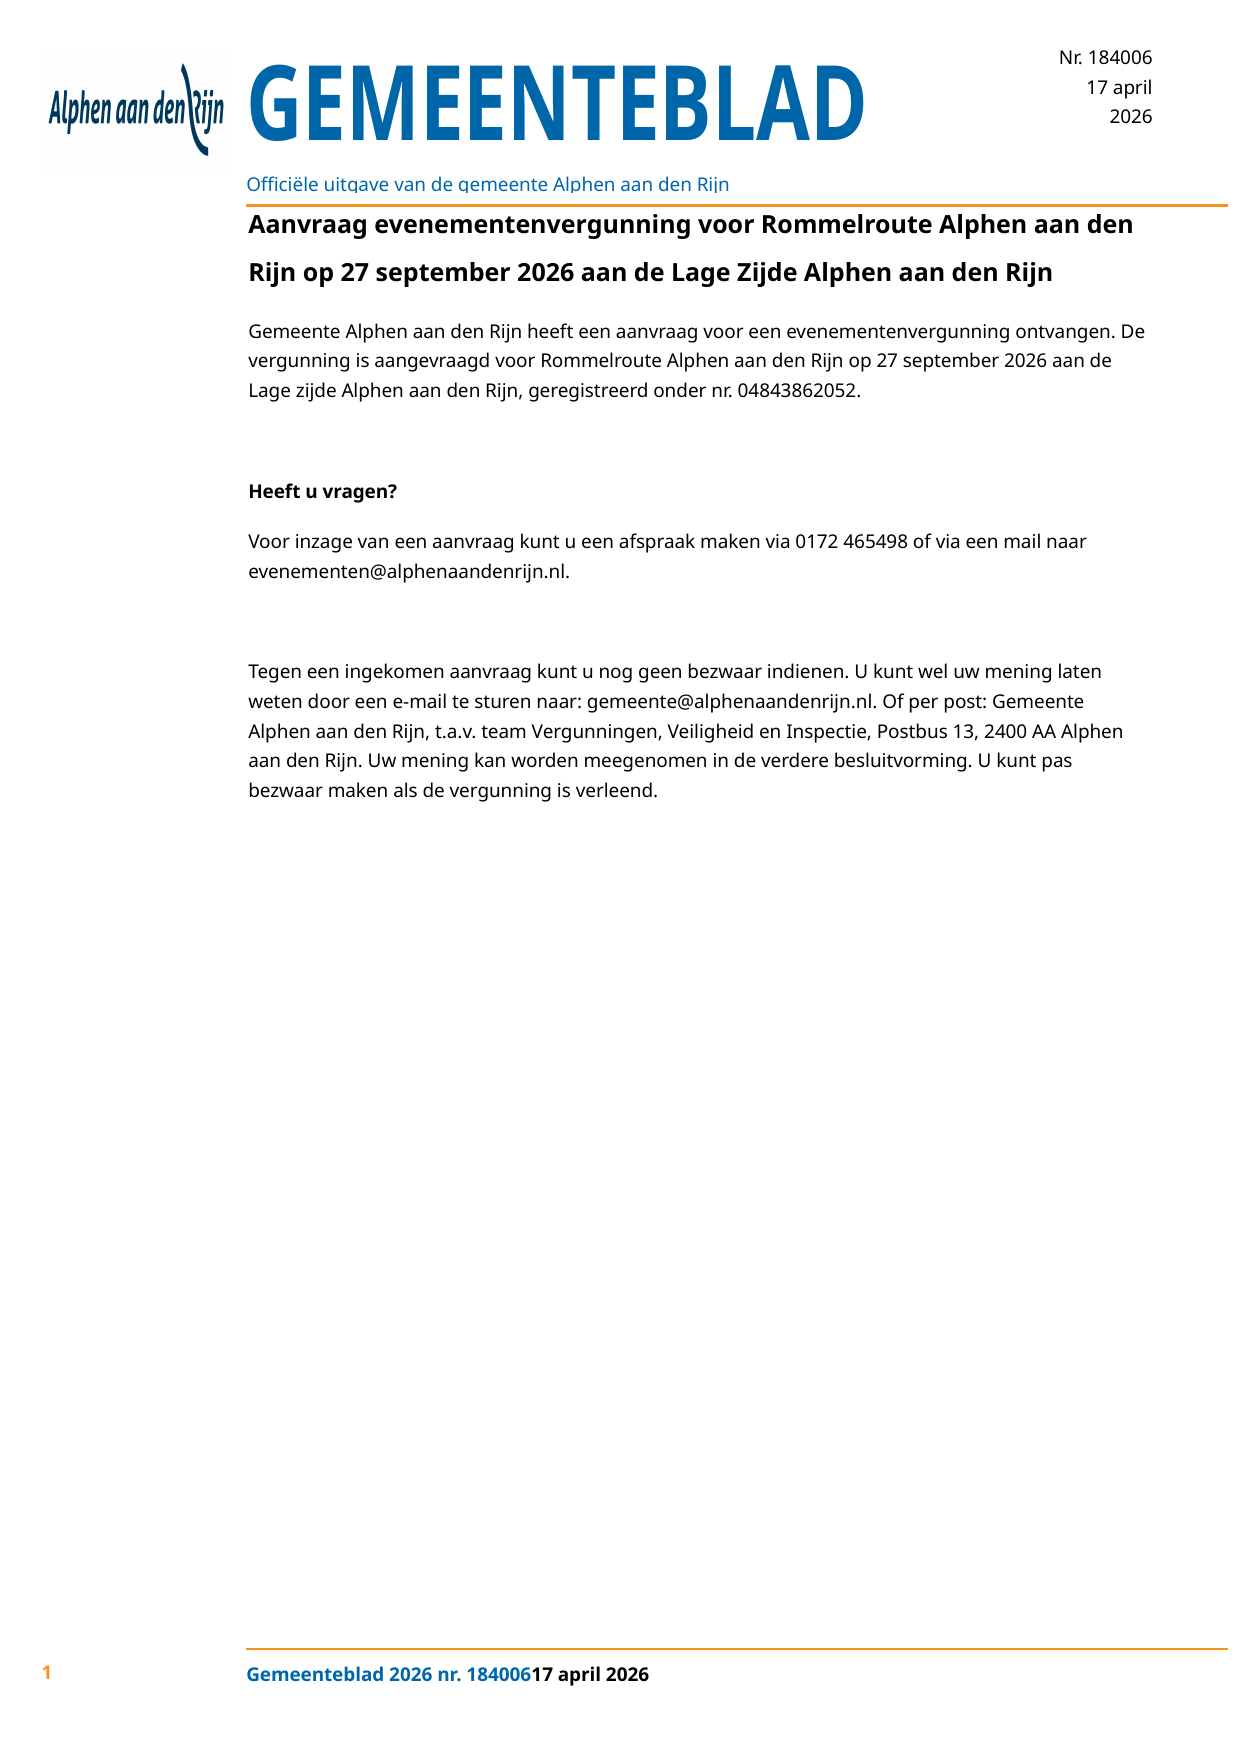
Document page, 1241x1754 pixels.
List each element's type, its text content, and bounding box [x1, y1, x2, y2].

text Aanvraag evenementenvergunning voor Rommelroute Alphen aan den Rijn op 27 september 2026 aan de Lage Zijde Alphen aan den Rijn [248, 207, 1152, 288]
picture [41, 47, 231, 172]
text Heeft u vragen? [248, 478, 1152, 504]
text Voor inzage van een aanvraag kunt u een afspraak maken via 0172 465498 of via een mail naar evenementen@alphenaandenrijn.nl. [248, 528, 1152, 584]
text Tegen een ingekomen aanvraag kunt u nog geen bezwaar indienen. U kunt wel uw mening laten weten door een e-mail te sturen naar: gemeente@alphenaandenrijn.nl. Of per post: Gemeente Alphen aan den Rijn, t.a.v. team Vergunningen, Veiligheid en Inspectie, Postbus 13, 2400 AA Alphen aan den Rijn. Uw mening kan worden meegenomen in de verdere besluitvorming. U kunt pas bezwaar maken als de vergunning is verleend. [248, 659, 1152, 803]
text Gemeente Alphen aan den Rijn heeft een aanvraag voor een evenementenvergunning ontvangen. De vergunning is aangevraagd voor Rommelroute Alphen aan den Rijn op 27 september 2026 aan de Lage zijde Alphen aan den Rijn, geregistreerd onder nr. 04843862052. [248, 318, 1152, 403]
